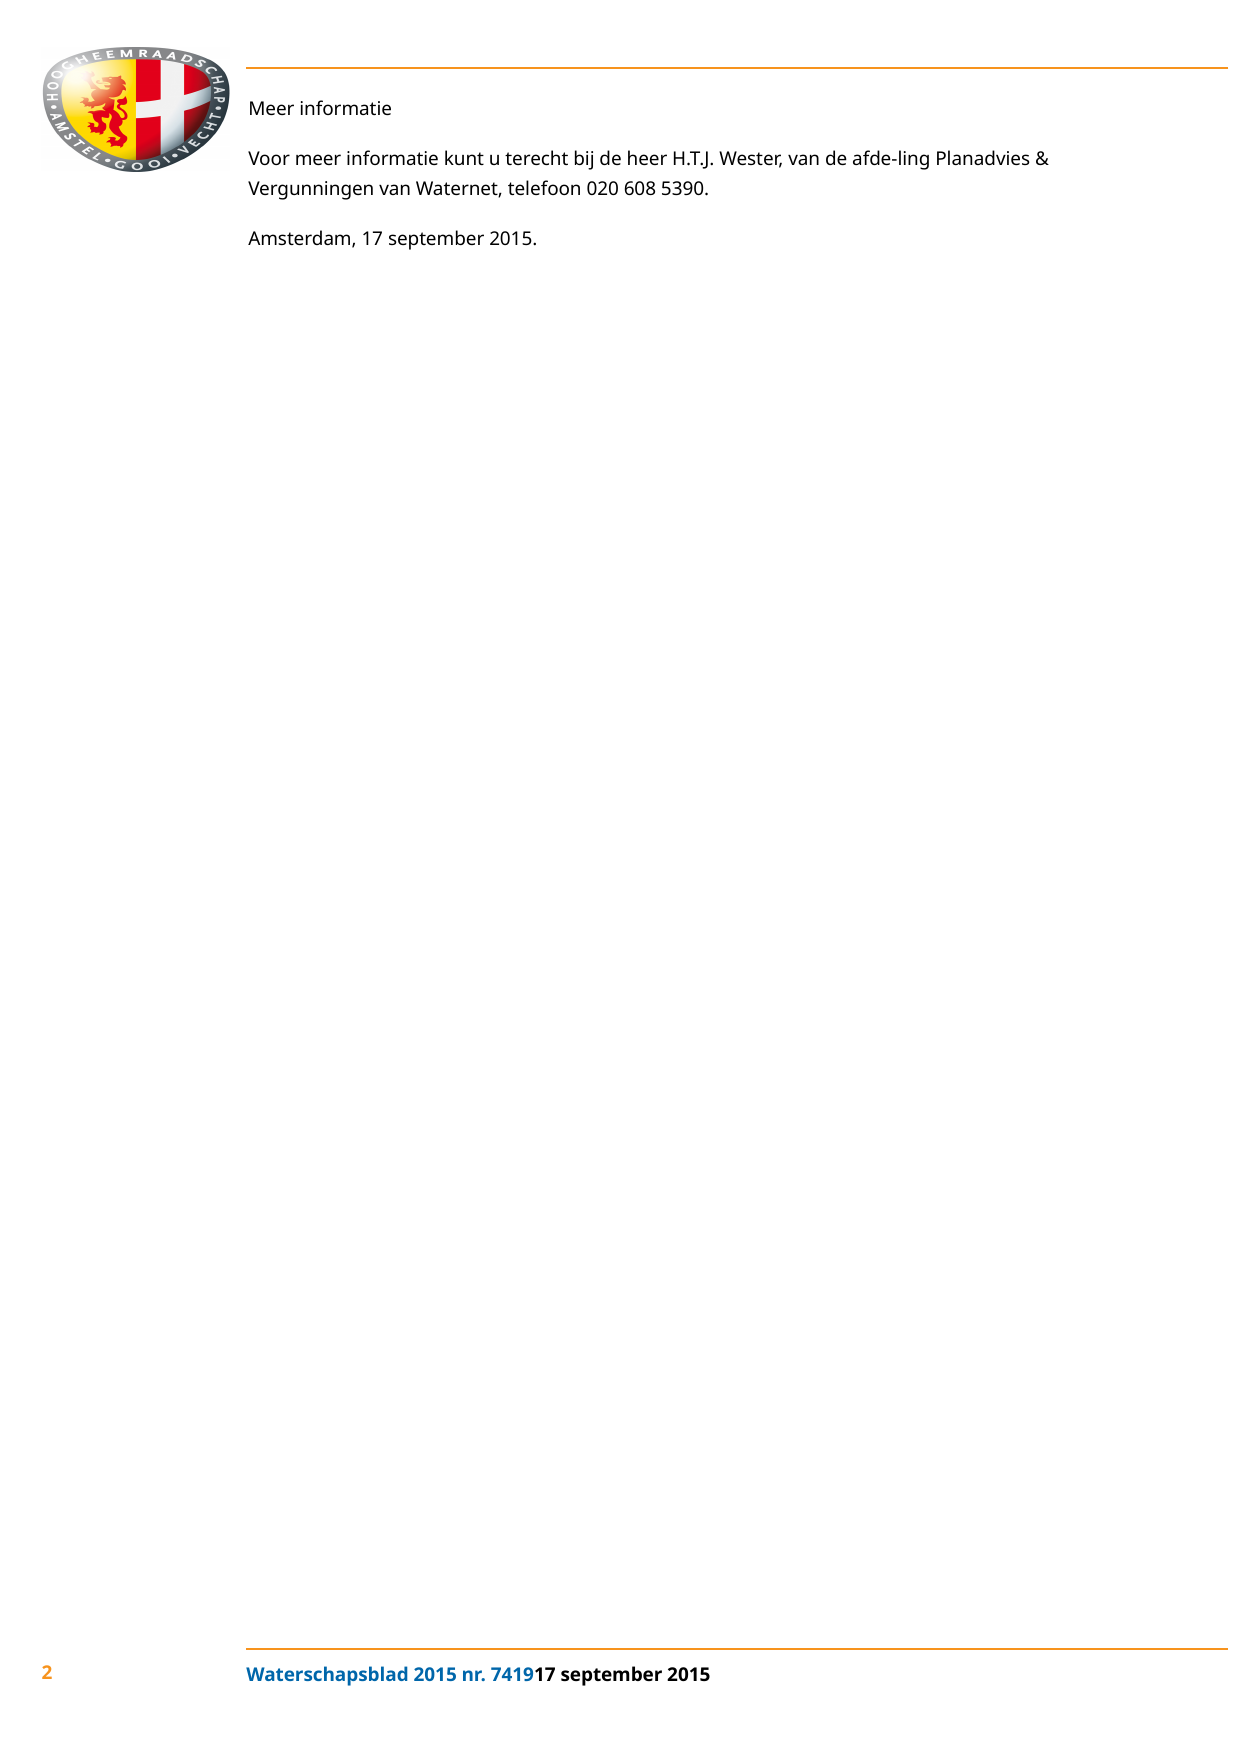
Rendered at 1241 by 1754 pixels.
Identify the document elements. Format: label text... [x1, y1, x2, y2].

text Meer informatie [248, 95, 1152, 121]
text Voor meer informatie kunt u terecht bij de heer H.T.J. Wester, van de afde-ling Planadvies & Vergunningen van Waternet, telefoon 020 608 5390. [248, 145, 1152, 201]
text Amsterdam, 17 september 2015. [248, 225, 1152, 251]
picture [41, 47, 231, 172]
